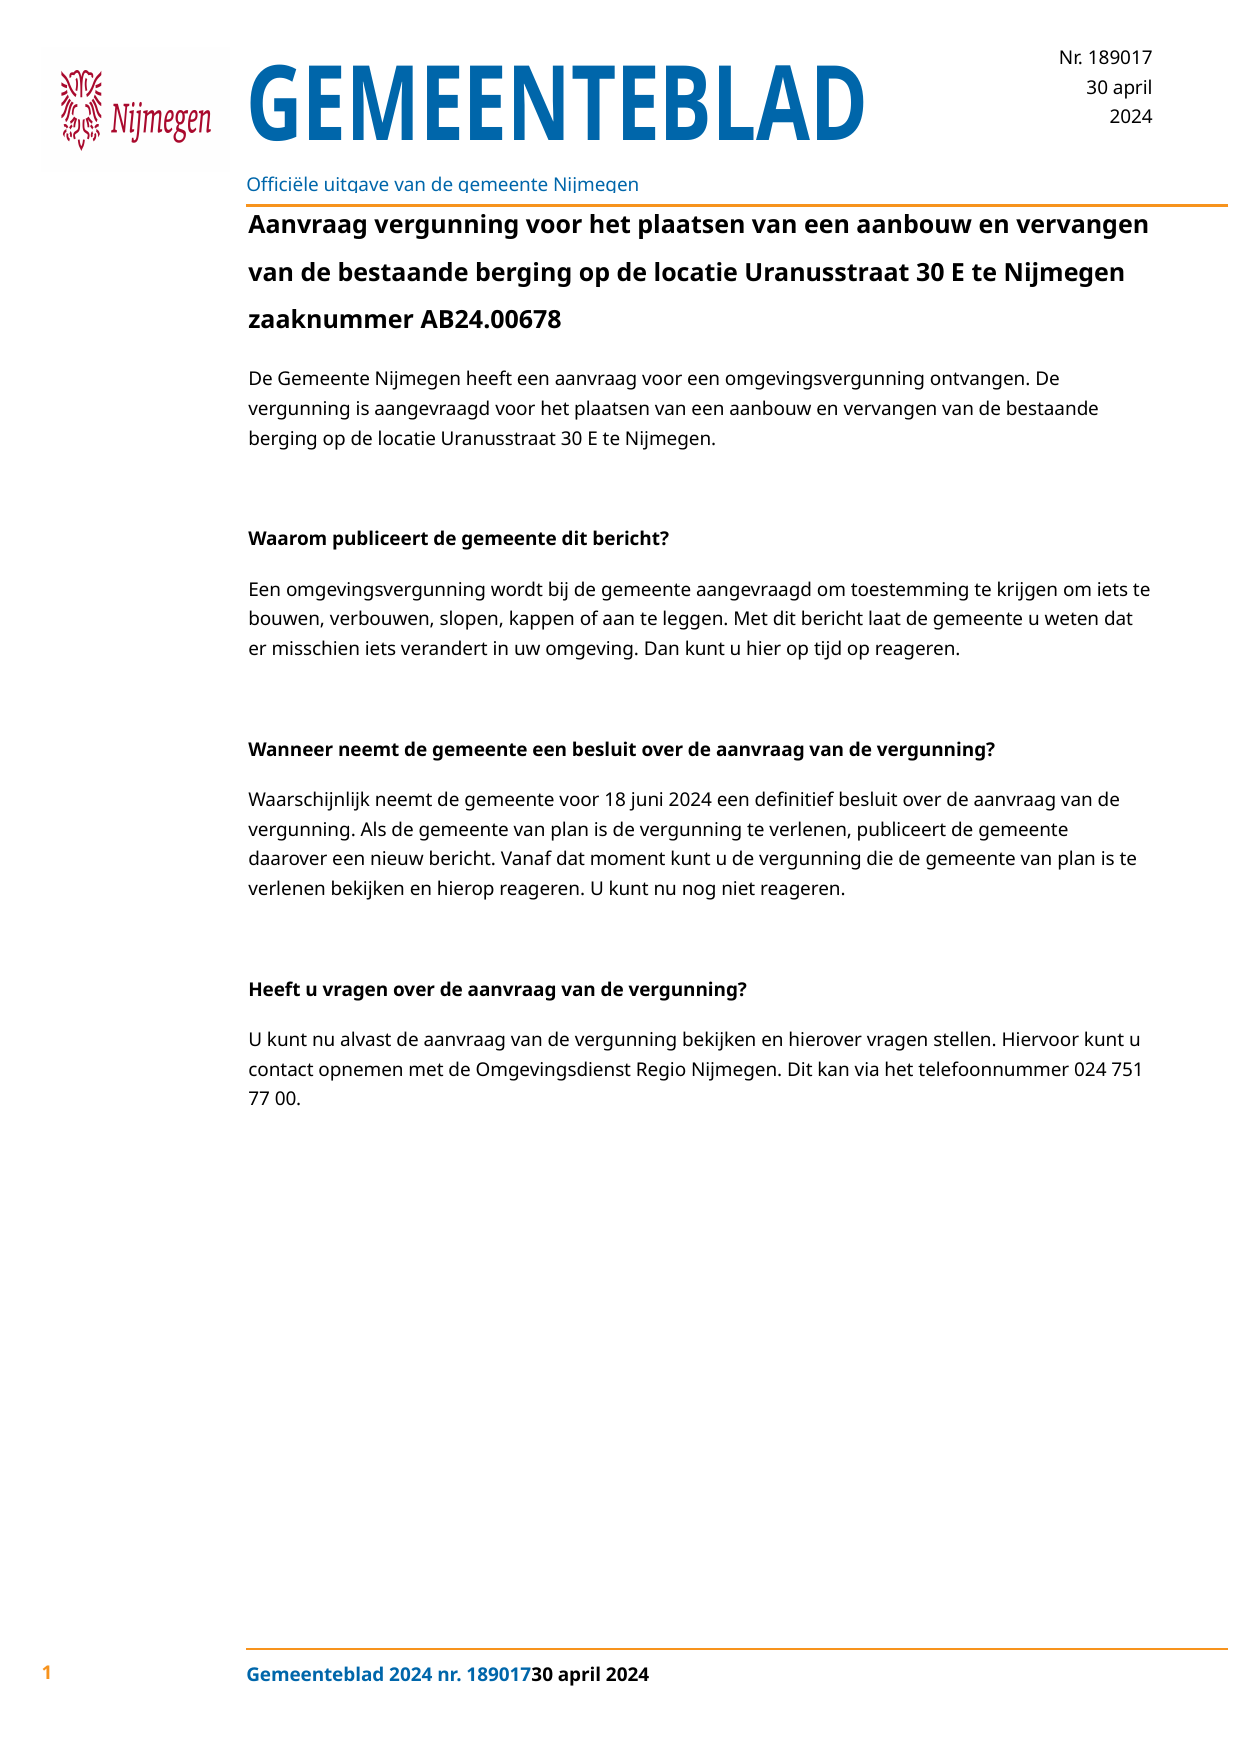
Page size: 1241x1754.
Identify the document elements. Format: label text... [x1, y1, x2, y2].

picture [41, 47, 231, 172]
text Waarschijnlijk neemt de gemeente voor 18 juni 2024 een definitief besluit over de aanvraag van de vergunning. Als de gemeente van plan is de vergunning te verlenen, publiceert de gemeente daarover een nieuw bericht. Vanaf dat moment kunt u de vergunning die de gemeente van plan is te verlenen bekijken en hierop reageren. U kunt nu nog niet reageren. [248, 786, 1152, 901]
text Waarom publiceert de gemeente dit bericht? [248, 526, 1152, 551]
text U kunt nu alvast de aanvraag van de vergunning bekijken en hierover vragen stellen. Hiervoor kunt u contact opnemen met de Omgevingsdienst Regio Nijmegen. Dit kan via het telefoonnummer 024 751 77 00. [248, 1026, 1152, 1111]
text Heeft u vragen over de aanvraag van de vergunning? [248, 976, 1152, 1002]
text Aanvraag vergunning voor het plaatsen van een aanbouw en vervangen van de bestaande berging op de locatie Uranusstraat 30 E te Nijmegen zaaknummer AB24.00678 [248, 207, 1152, 336]
text De Gemeente Nijmegen heeft een aanvraag voor een omgevingsvergunning ontvangen. De vergunning is aangevraagd voor het plaatsen van een aanbouw en vervangen van de bestaande berging op de locatie Uranusstraat 30 E te Nijmegen. [248, 366, 1152, 450]
text Een omgevingsvergunning wordt bij de gemeente aangevraagd om toestemming te krijgen om iets te bouwen, verbouwen, slopen, kappen of aan te leggen. Met dit bericht laat de gemeente u weten dat er misschien iets verandert in uw omgeving. Dan kunt u hier op tijd op reageren. [248, 576, 1152, 661]
text Wanneer neemt de gemeente een besluit over de aanvraag van de vergunning? [248, 736, 1152, 762]
